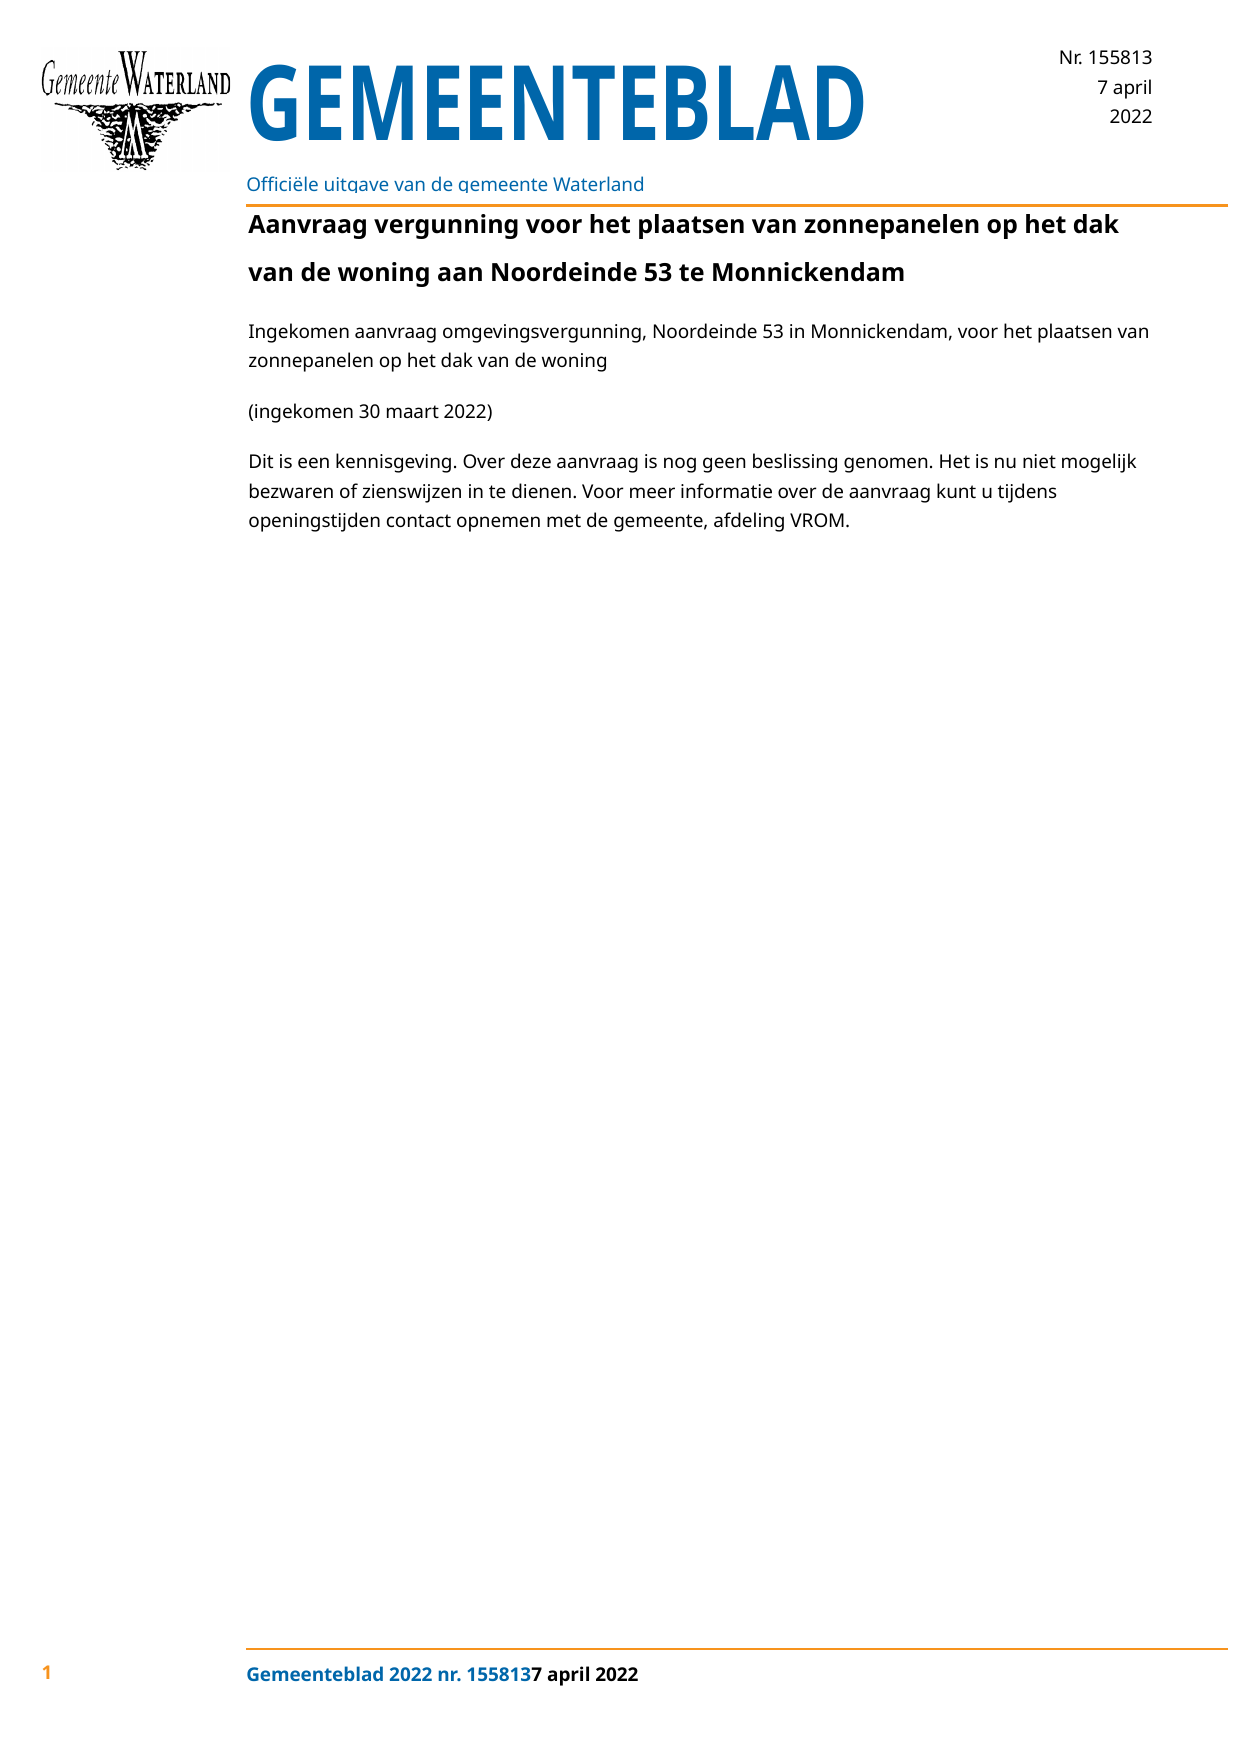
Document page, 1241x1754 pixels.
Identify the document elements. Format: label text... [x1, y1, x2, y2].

text Aanvraag vergunning voor het plaatsen van zonnepanelen op het dak van de woning aan Noordeinde 53 te Monnickendam [248, 207, 1152, 288]
text Dit is een kennisgeving. Over deze aanvraag is nog geen beslissing genomen. Het is nu niet mogelijk bezwaren of zienswijzen in te dienen. Voor meer informatie over de aanvraag kunt u tijdens openingstijden contact opnemen met de gemeente, afdeling VROM. [248, 448, 1152, 533]
text Ingekomen aanvraag omgevingsvergunning, Noordeinde 53 in Monnickendam, voor het plaatsen van zonnepanelen op het dak van de woning [248, 318, 1152, 373]
picture [41, 47, 231, 172]
text (ingekomen 30 maart 2022) [248, 398, 1152, 424]
